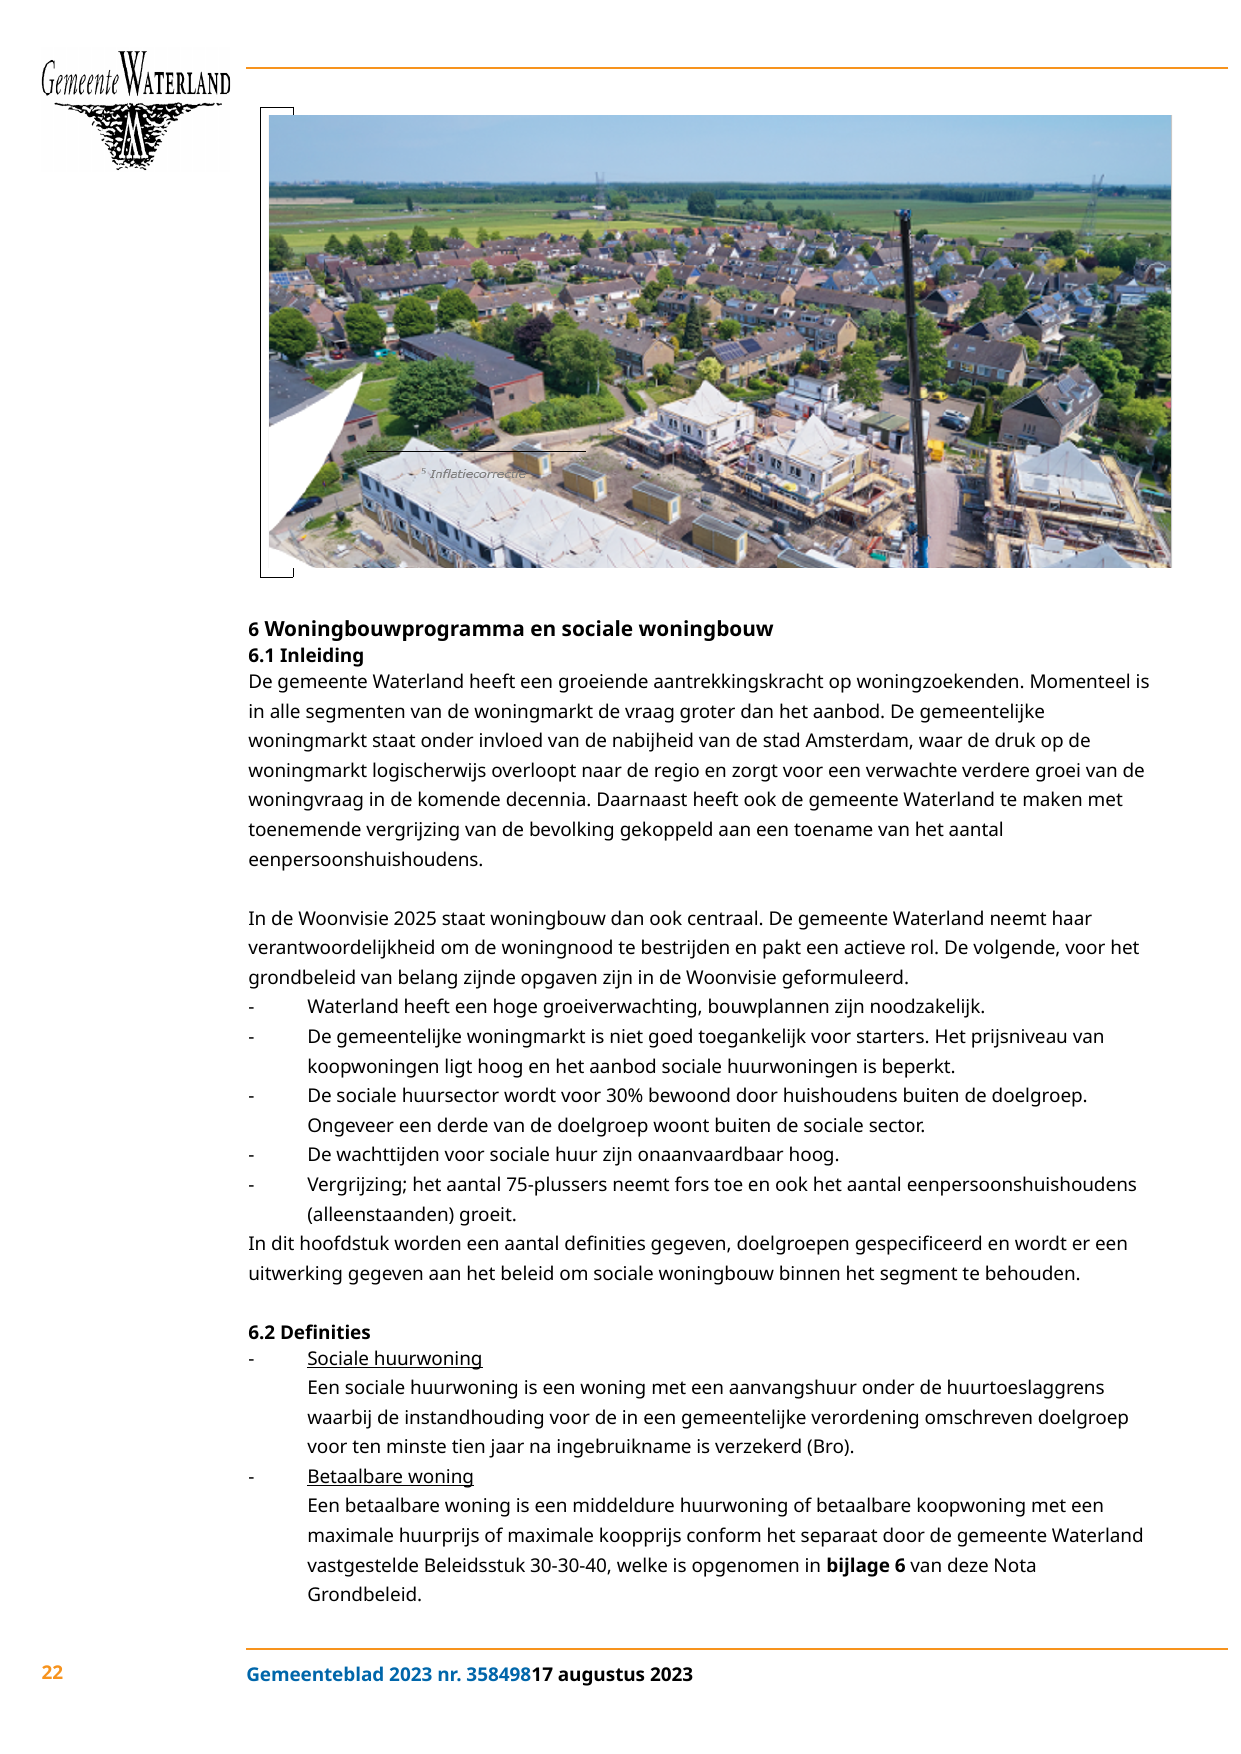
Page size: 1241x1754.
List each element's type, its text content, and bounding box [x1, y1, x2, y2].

list Een sociale huurwoning is een woning met een aanvangshuur onder de huurtoeslaggrens waarbij de instandhouding voor de in een gemeentelijke verordening omschreven doelgroep voor ten minste tien jaar na ingebruikname is verzekerd (Bro). [248, 1374, 1152, 1459]
text 6.2 Definities [248, 1319, 1152, 1345]
list De sociale huursector wordt voor 30% bewoond door huishoudens buiten de doelgroep. [248, 1082, 1152, 1108]
list Sociale huurwoning [248, 1345, 1152, 1371]
list Waterland heeft een hoge groeiverwachting, bouwplannen zijn noodzakelijk. [248, 994, 1152, 1019]
list Vergrijzing; het aantal 75-plussers neemt fors toe en ook het aantal eenpersoonshuishoudens (alleenstaanden) groeit. [248, 1171, 1152, 1226]
text 6 Woningbouwprogramma en sociale woningbouw [248, 614, 1152, 642]
text In de Woonvisie 2025 staat woningbouw dan ook centraal. De gemeente Waterland neemt haar verantwoordelijkheid om de woningnood te bestrijden en pakt een actieve rol. De volgende, voor het grondbeleid van belang zijnde opgaven zijn in de Woonvisie geformuleerd. [248, 905, 1152, 990]
list Betaalbare woning [248, 1463, 1152, 1489]
picture [268, 115, 1173, 568]
text In dit hoofdstuk worden een aantal definities gegeven, doelgroepen gespecificeerd en wordt er een uitwerking gegeven aan het beleid om sociale woningbouw binnen het segment te behouden. [248, 1230, 1152, 1286]
list Ongeveer een derde van de doelgroep woont buiten de sociale sector. [248, 1112, 1152, 1138]
text De gemeente Waterland heeft een groeiende aantrekkingskracht op woningzoekenden. Momenteel is in alle segmenten van de woningmarkt de vraag groter dan het aanbod. De gemeentelijke woningmarkt staat onder invloed van de nabijheid van de stad Amsterdam, waar de druk op de woningmarkt logischerwijs overloopt naar de regio en zorgt voor een verwachte verdere groei van de woningvraag in de komende decennia. Daarnaast heeft ook de gemeente Waterland te maken met toenemende vergrijzing van de bevolking gekoppeld aan een toename van het aantal eenpersoonshuishoudens. [248, 668, 1152, 871]
text 6.1 Inleiding [248, 642, 1152, 668]
list De gemeentelijke woningmarkt is niet goed toegankelijk voor starters. Het prijsniveau van koopwoningen ligt hoog en het aanbod sociale huurwoningen is beperkt. [248, 1023, 1152, 1078]
list De wachttijden voor sociale huur zijn onaanvaardbaar hoog. [248, 1142, 1152, 1167]
picture [41, 47, 231, 172]
list Een betaalbare woning is een middeldure huurwoning of betaalbare koopwoning met een maximale huurprijs of maximale koopprijs conform het separaat door de gemeente Waterland vastgestelde Beleidsstuk 30-30-40, welke is opgenomen in bijlage 6 van deze Nota Grondbeleid. [248, 1493, 1152, 1607]
